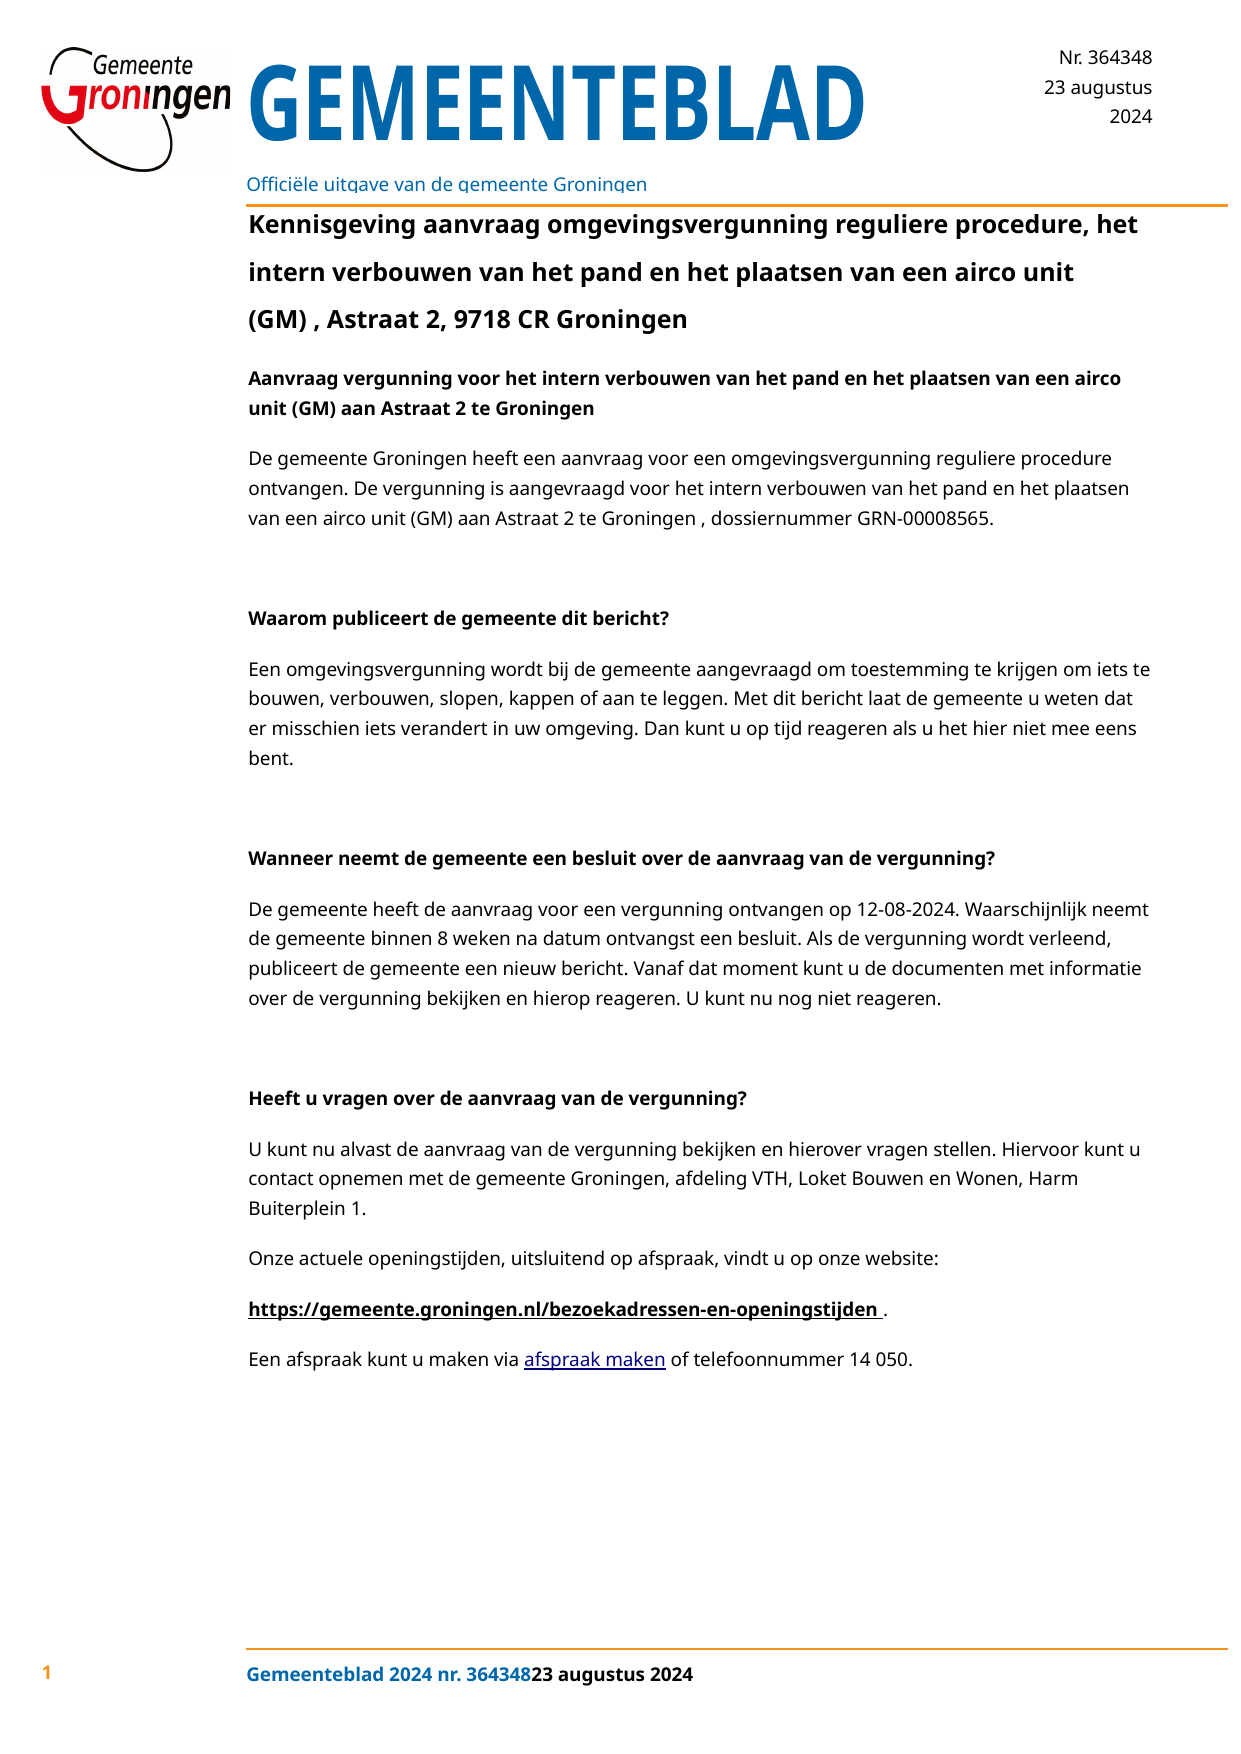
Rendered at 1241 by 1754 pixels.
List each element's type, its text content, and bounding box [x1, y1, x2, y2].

text Aanvraag vergunning voor het intern verbouwen van het pand en het plaatsen van een airco unit (GM) aan Astraat 2 te Groningen [248, 366, 1152, 421]
text Onze actuele openingstijden, uitsluitend op afspraak, vindt u op onze website: [248, 1246, 1152, 1271]
picture [41, 47, 231, 172]
text Een afspraak kunt u maken via afspraak maken of telefoonnummer 14 050. [248, 1346, 1152, 1372]
text Wanneer neemt de gemeente een besluit over de aanvraag van de vergunning? [248, 846, 1152, 871]
text https://gemeente.groningen.nl/bezoekadressen-en-openingstijden . [248, 1296, 1152, 1322]
text Heeft u vragen over de aanvraag van de vergunning? [248, 1086, 1152, 1111]
text Kennisgeving aanvraag omgevingsvergunning reguliere procedure, het intern verbouwen van het pand en het plaatsen van een airco unit (GM) , Astraat 2, 9718 CR Groningen [248, 207, 1152, 336]
text De gemeente Groningen heeft een aanvraag voor een omgevingsvergunning reguliere procedure ontvangen. De vergunning is aangevraagd voor het intern verbouwen van het pand en het plaatsen van een airco unit (GM) aan Astraat 2 te Groningen , dossiernummer GRN-00008565. [248, 446, 1152, 530]
text De gemeente heeft de aanvraag voor een vergunning ontvangen op 12-08-2024. Waarschijnlijk neemt de gemeente binnen 8 weken na datum ontvangst een besluit. Als de vergunning wordt verleend, publiceert de gemeente een nieuw bericht. Vanaf dat moment kunt u de documenten met informatie over de vergunning bekijken en hierop reageren. U kunt nu nog niet reageren. [248, 896, 1152, 1010]
text U kunt nu alvast de aanvraag van de vergunning bekijken en hierover vragen stellen. Hiervoor kunt u contact opnemen met de gemeente Groningen, afdeling VTH, Loket Bouwen en Wonen, Harm Buiterplein 1. [248, 1136, 1152, 1221]
text Een omgevingsvergunning wordt bij de gemeente aangevraagd om toestemming te krijgen om iets te bouwen, verbouwen, slopen, kappen of aan te leggen. Met dit bericht laat de gemeente u weten dat er misschien iets verandert in uw omgeving. Dan kunt u op tijd reageren als u het hier niet mee eens bent. [248, 656, 1152, 770]
text Waarom publiceert de gemeente dit bericht? [248, 606, 1152, 631]
